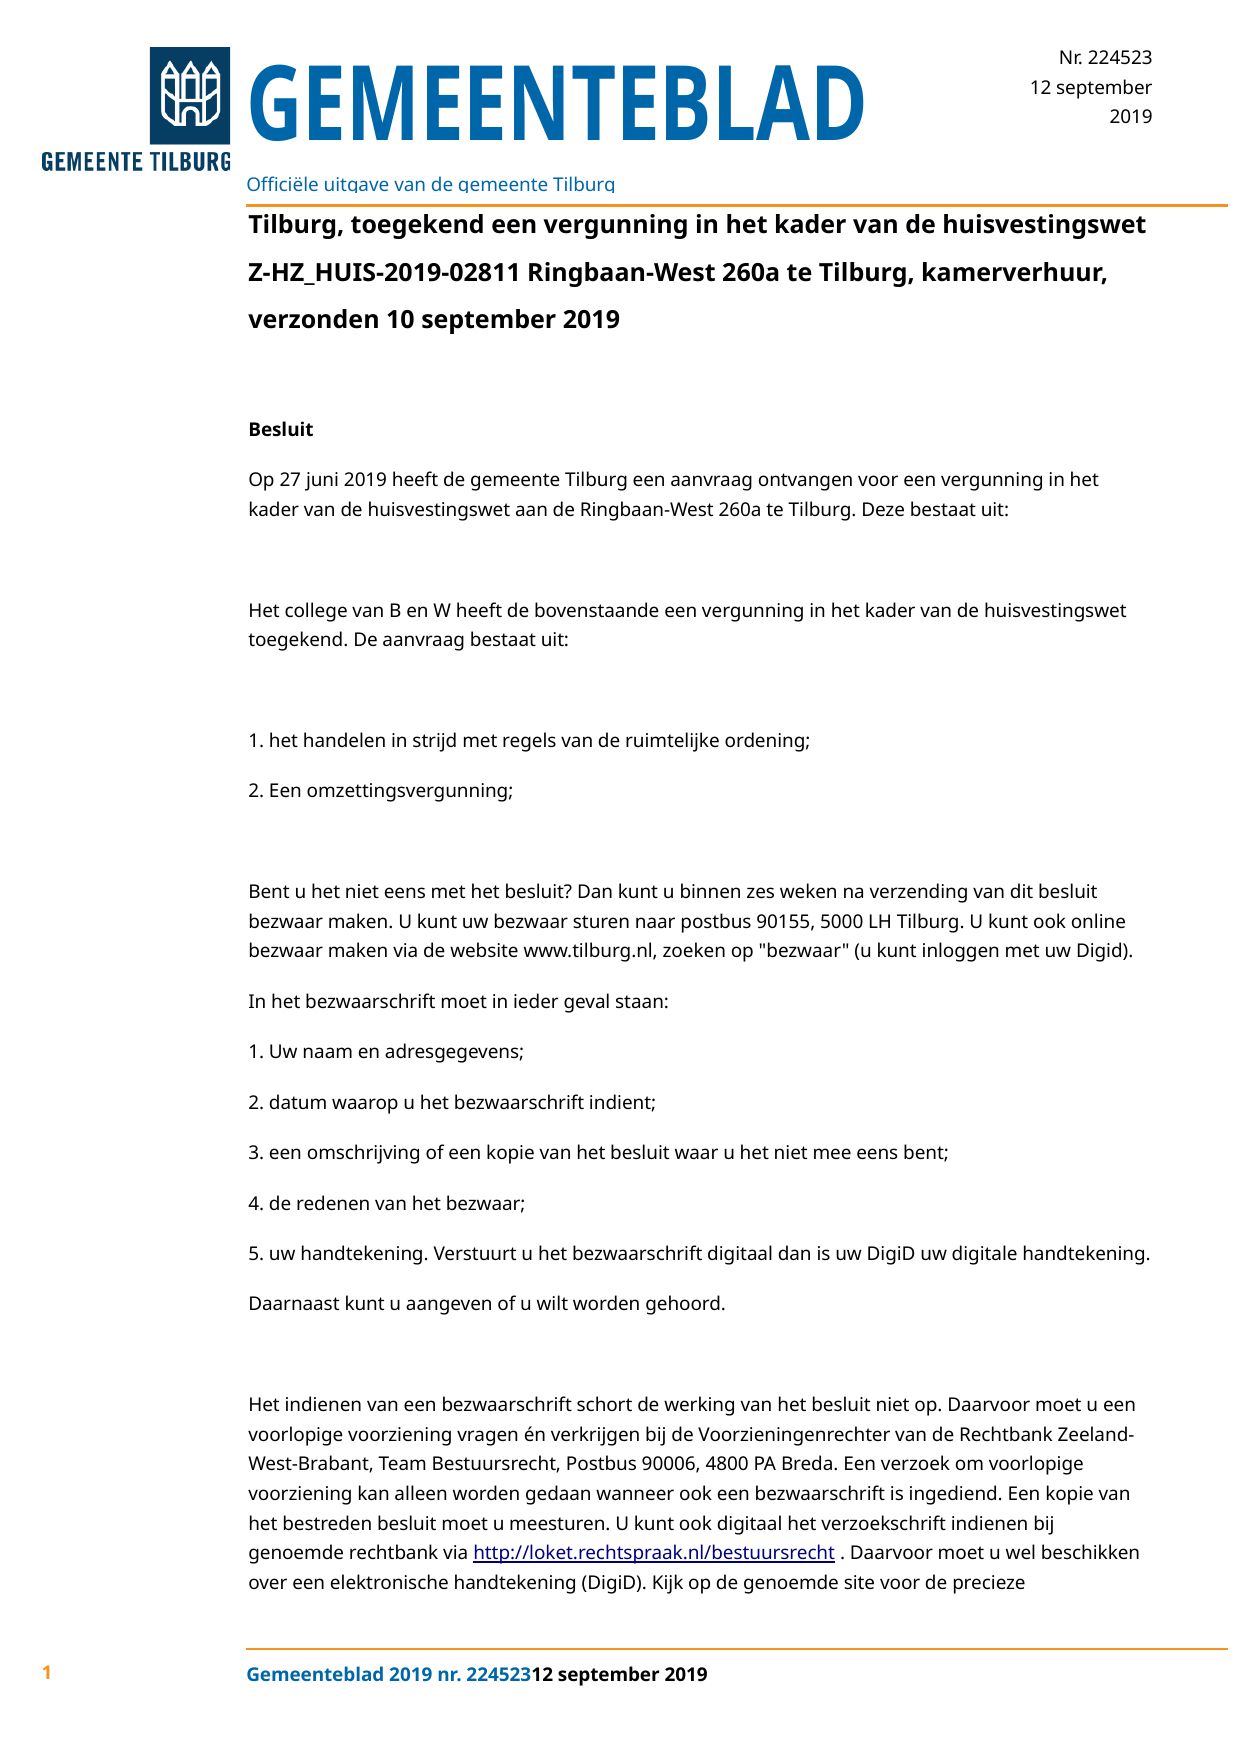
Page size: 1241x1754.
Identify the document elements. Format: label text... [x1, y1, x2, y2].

text Daarnaast kunt u aangeven of u wilt worden gehoord. [248, 1291, 1152, 1316]
text 1. Uw naam en adresgegevens; [248, 1038, 1152, 1064]
text Besluit [248, 416, 1152, 442]
text In het bezwaarschrift moet in ieder geval staan: [248, 988, 1152, 1014]
text Tilburg, toegekend een vergunning in het kader van de huisvestingswet Z-HZ_HUIS-2019-02811 Ringbaan-West 260a te Tilburg, kamerverhuur, verzonden 10 september 2019 [248, 207, 1152, 336]
text 2. datum waarop u het bezwaarschrift indient; [248, 1089, 1152, 1114]
text 5. uw handtekening. Verstuurt u het bezwaarschrift digitaal dan is uw DigiD uw digitale handtekening. [248, 1240, 1152, 1266]
text 4. de redenen van het bezwaar; [248, 1190, 1152, 1215]
text 3. een omschrijving of een kopie van het besluit waar u het niet mee eens bent; [248, 1139, 1152, 1165]
text Het college van B en W heeft de bovenstaande een vergunning in het kader van de huisvestingswet toegekend. De aanvraag bestaat uit: [248, 597, 1152, 652]
text Het indienen van een bezwaarschrift schort de werking van het besluit niet op. Daarvoor moet u een voorlopige voorziening vragen én verkrijgen bij de Voorzieningenrechter van de Rechtbank Zeeland-West-Brabant, Team Bestuursrecht, Postbus 90006, 4800 PA Breda. Een verzoek om voorlopige voorziening kan alleen worden gedaan wanneer ook een bezwaarschrift is ingediend. Een kopie van het bestreden besluit moet u meesturen. U kunt ook digitaal het verzoekschrift indienen bij genoemde rechtbank via http://loket.rechtspraak.nl/bestuursrecht . Daarvoor moet u wel beschikken over een elektronische handtekening (DigiD). Kijk op de genoemde site voor de precieze [248, 1391, 1152, 1594]
text 2. Een omzettingsvergunning; [248, 778, 1152, 803]
picture [41, 47, 231, 172]
text Op 27 juni 2019 heeft de gemeente Tilburg een aanvraag ontvangen voor een vergunning in het kader van de huisvestingswet aan de Ringbaan-West 260a te Tilburg. Deze bestaat uit: [248, 466, 1152, 522]
text Bent u het niet eens met het besluit? Dan kunt u binnen zes weken na verzending van dit besluit bezwaar maken. U kunt uw bezwaar sturen naar postbus 90155, 5000 LH Tilburg. U kunt ook online bezwaar maken via de website www.tilburg.nl, zoeken op "bezwaar" (u kunt inloggen met uw Digid). [248, 878, 1152, 963]
text 1. het handelen in strijd met regels van de ruimtelijke ordening; [248, 727, 1152, 753]
